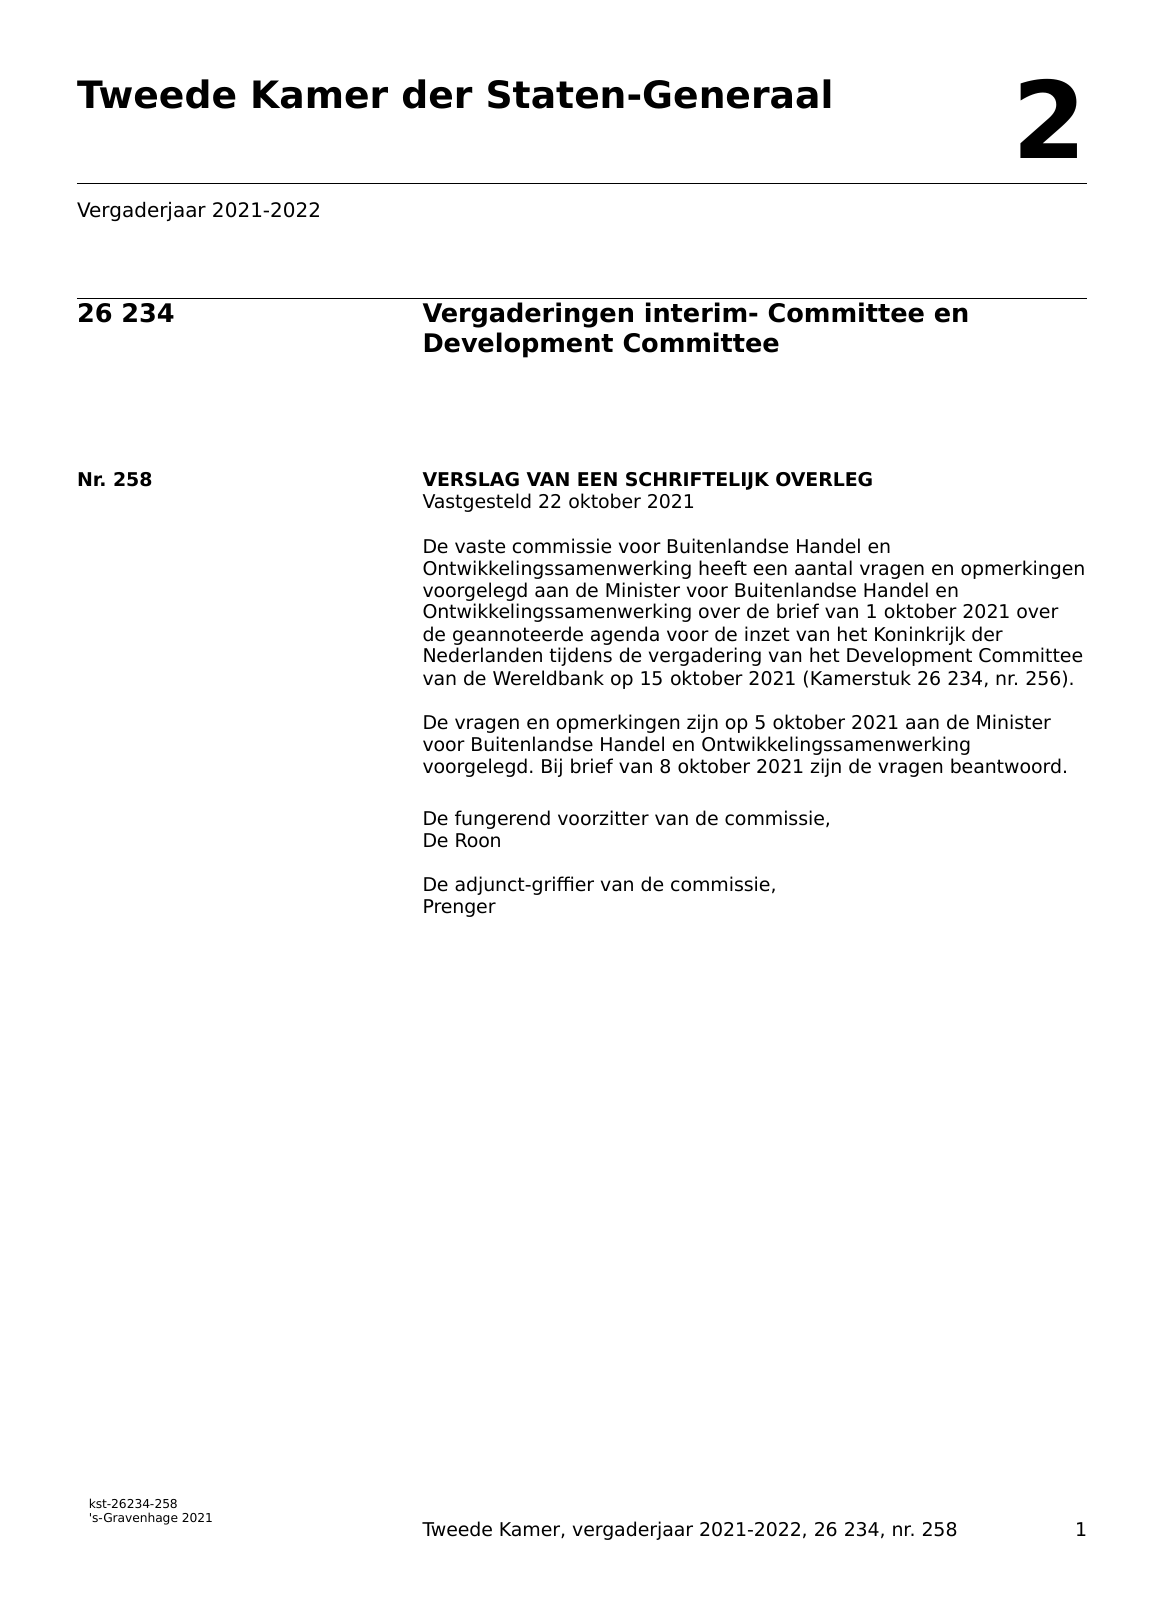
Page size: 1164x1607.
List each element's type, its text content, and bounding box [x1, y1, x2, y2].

table_cell Vergaderjaar 2021-2022 [77, 184, 1087, 298]
text De vragen en opmerkingen zijn op 5 oktober 2021 aan de Minister voor Buitenlandse Handel en Ontwikkelingssamenwerking voorgelegd. Bij brief van 8 oktober 2021 zijn de vragen beantwoord. [422, 712, 1087, 777]
table_header 2 [886, 59, 1087, 183]
text De vaste commissie voor Buitenlandse Handel en Ontwikkelingssamenwerking heeft een aantal vragen en opmerkingen voorgelegd aan de Minister voor Buitenlandse Handel en Ontwikkelingssamenwerking over de brief van 1 oktober 2021 over de geannoteerde agenda voor de inzet van het Koninkrijk der Nederlanden tijdens de vergadering van het Development Committee van de Wereldbank op 15 oktober 2021 (Kamerstuk 26 234, nr. 256). [422, 536, 1087, 689]
text kst-26234-258 [88, 1497, 323, 1511]
table_header Tweede Kamer der Staten-Generaal [77, 59, 886, 183]
text De adjunct-griffier van de commissie, Prenger [422, 874, 1087, 918]
subtitle 26 234 Vergaderingen interim- Committee en Development Committee [77, 299, 1087, 358]
text Vastgesteld 22 oktober 2021 [422, 491, 1087, 513]
subtitle Nr. 258 VERSLAG VAN EEN SCHRIFTELIJK OVERLEG [77, 469, 1087, 491]
text De fungerend voorzitter van de commissie, De Roon [422, 807, 1087, 851]
text 's-Gravenhage 2021 [88, 1511, 323, 1525]
